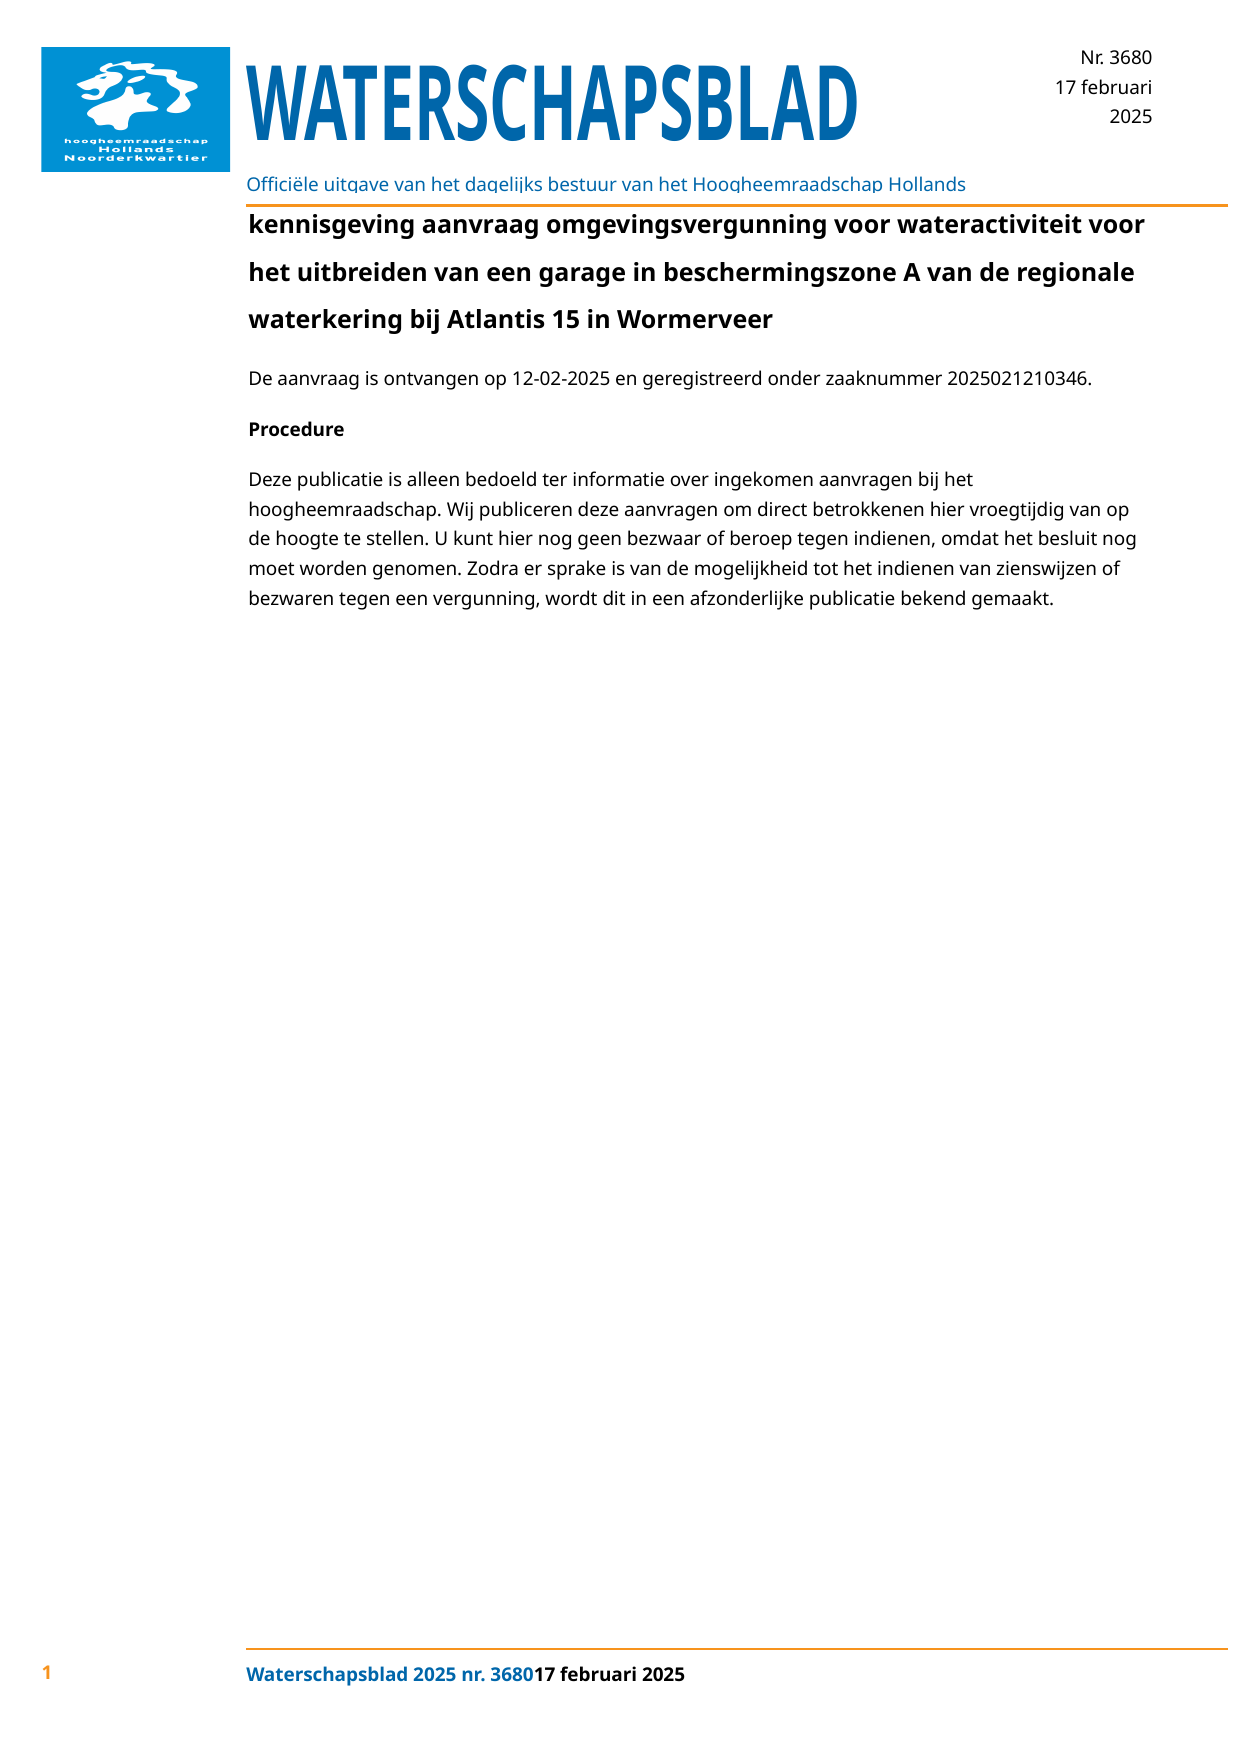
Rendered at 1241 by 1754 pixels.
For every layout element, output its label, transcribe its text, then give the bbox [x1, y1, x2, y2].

text De aanvraag is ontvangen op 12-02-2025 en geregistreerd onder zaaknummer 2025021210346. [248, 366, 1152, 391]
text Procedure [248, 416, 1152, 442]
text kennisgeving aanvraag omgevingsvergunning voor wateractiviteit voor het uitbreiden van een garage in beschermingszone A van de regionale waterkering bij Atlantis 15 in Wormerveer [248, 207, 1152, 336]
picture [118, 62, 197, 112]
picture [129, 76, 144, 82]
picture [88, 87, 157, 130]
picture [78, 64, 122, 99]
text Deze publicatie is alleen bedoeld ter informatie over ingekomen aanvragen bij het hoogheemraadschap. Wij publiceren deze aanvragen om direct betrokkenen hier vroegtijdig van op de hoogte te stellen. U kunt hier nog geen bezwaar of beroep tegen indienen, omdat het besluit nog moet worden genomen. Zodra er sprake is van de mogelijkheid tot het indienen van zienswijzen of bezwaren tegen een vergunning, wordt dit in een afzonderlijke publicatie bekend gemaakt. [248, 466, 1152, 610]
